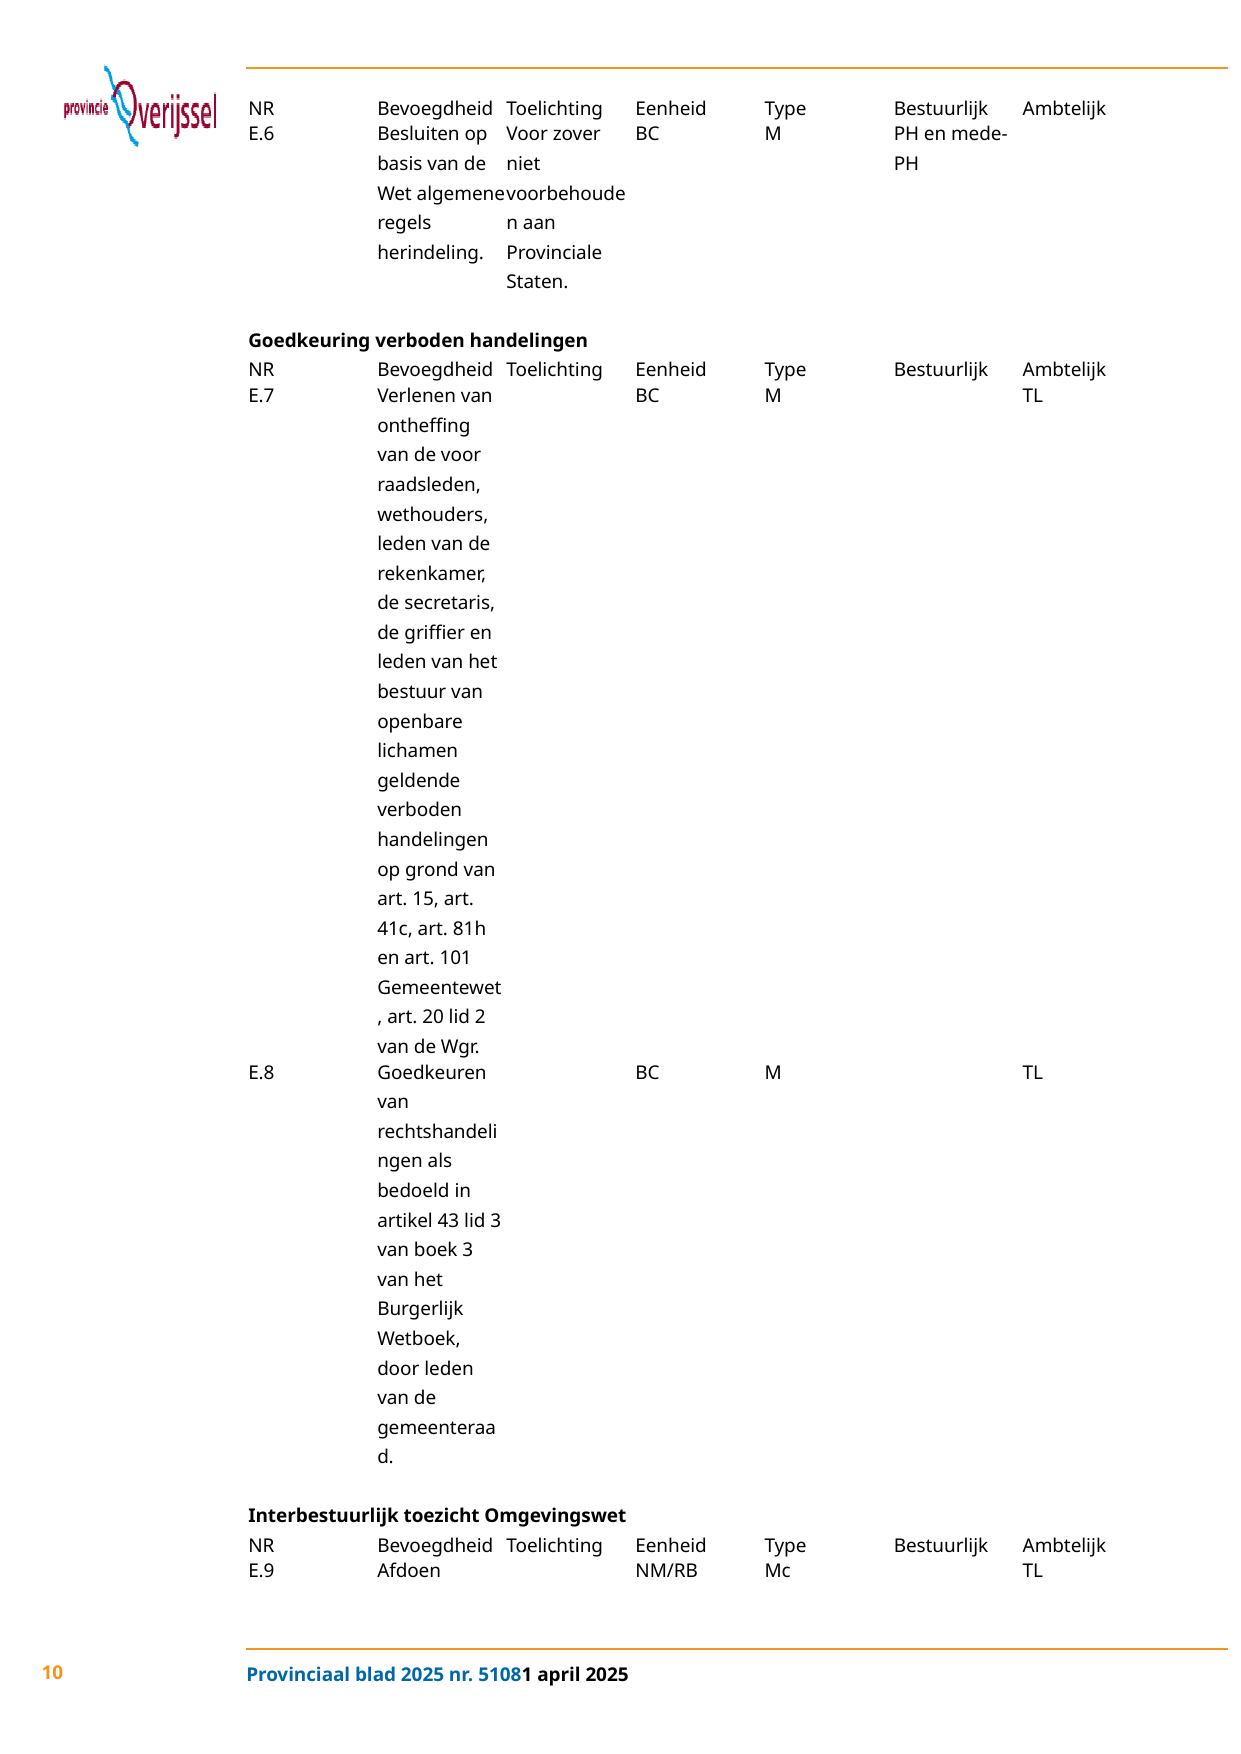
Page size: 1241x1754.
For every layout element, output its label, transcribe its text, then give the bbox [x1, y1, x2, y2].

table_header Toelichting [506, 95, 635, 121]
table_cell M [764, 121, 893, 294]
text Goedkeuring verboden handelingen [248, 327, 1152, 353]
table_header Bevoegdheid [377, 95, 506, 121]
table_cell TL [1023, 1059, 1152, 1469]
table_cell E.6 [248, 121, 377, 294]
text Interbestuurlijk toezicht Omgevingswet [248, 1502, 1152, 1528]
table_cell [894, 1059, 1022, 1469]
table_header Bevoegdheid [377, 357, 506, 382]
table_cell Goedkeuren van rechtshandelingen als bedoeld in artikel 43 lid 3 van boek 3 van het Burgerlijk Wetboek, door leden van de gemeenteraad. [377, 1059, 506, 1469]
table_header Type [764, 357, 893, 382]
table_header Toelichting [506, 1532, 635, 1557]
table_cell NM/RB [635, 1558, 764, 1583]
table_header Bevoegdheid [377, 1532, 506, 1557]
table_cell E.7 [248, 383, 377, 1059]
table_header Eenheid [635, 1532, 764, 1557]
table_header Bestuurlijk [894, 357, 1022, 382]
table_header Eenheid [635, 95, 764, 121]
table_cell [1023, 121, 1152, 294]
table_cell BC [635, 383, 764, 1059]
table_cell M [764, 383, 893, 1059]
table_cell TL [1023, 383, 1152, 1059]
table_header NR [248, 95, 377, 121]
table_cell TL [1023, 1558, 1152, 1583]
table_header Ambtelijk [1023, 95, 1152, 121]
table_cell [506, 1558, 635, 1583]
table_cell PH en mede-PH [894, 121, 1022, 294]
table_header Type [764, 1532, 893, 1557]
table_cell [894, 383, 1022, 1059]
table_cell E.9 [248, 1558, 377, 1583]
table_cell M [764, 1059, 893, 1469]
table_cell Afdoen [377, 1558, 506, 1583]
table_cell Mc [764, 1558, 893, 1583]
table_cell Besluiten op basis van de Wet algemene regels herindeling. [377, 121, 506, 294]
table_cell [506, 1059, 635, 1469]
table_header NR [248, 1532, 377, 1557]
table_header Toelichting [506, 357, 635, 382]
table_header Eenheid [635, 357, 764, 382]
table_cell [506, 383, 635, 1059]
table_cell BC [635, 1059, 764, 1469]
table_cell Voor zover niet voorbehouden aan Provinciale Staten. [506, 121, 635, 294]
table_header Bestuurlijk [894, 1532, 1022, 1557]
table_cell E.8 [248, 1059, 377, 1469]
picture [41, 47, 231, 172]
table_header Type [764, 95, 893, 121]
table_cell Verlenen van ontheffing van de voor raadsleden, wethouders, leden van de rekenkamer, de secretaris, de griffier en leden van het bestuur van openbare lichamen geldende verboden handelingen op grond van art. 15, art. 41c, art. 81h en art. 101 Gemeentewet, art. 20 lid 2 van de Wgr. [377, 383, 506, 1059]
table_header Ambtelijk [1023, 357, 1152, 382]
table_cell BC [635, 121, 764, 294]
table_header Bestuurlijk [894, 95, 1022, 121]
table_header NR [248, 357, 377, 382]
table_header Ambtelijk [1023, 1532, 1152, 1557]
table_cell [894, 1558, 1022, 1583]
